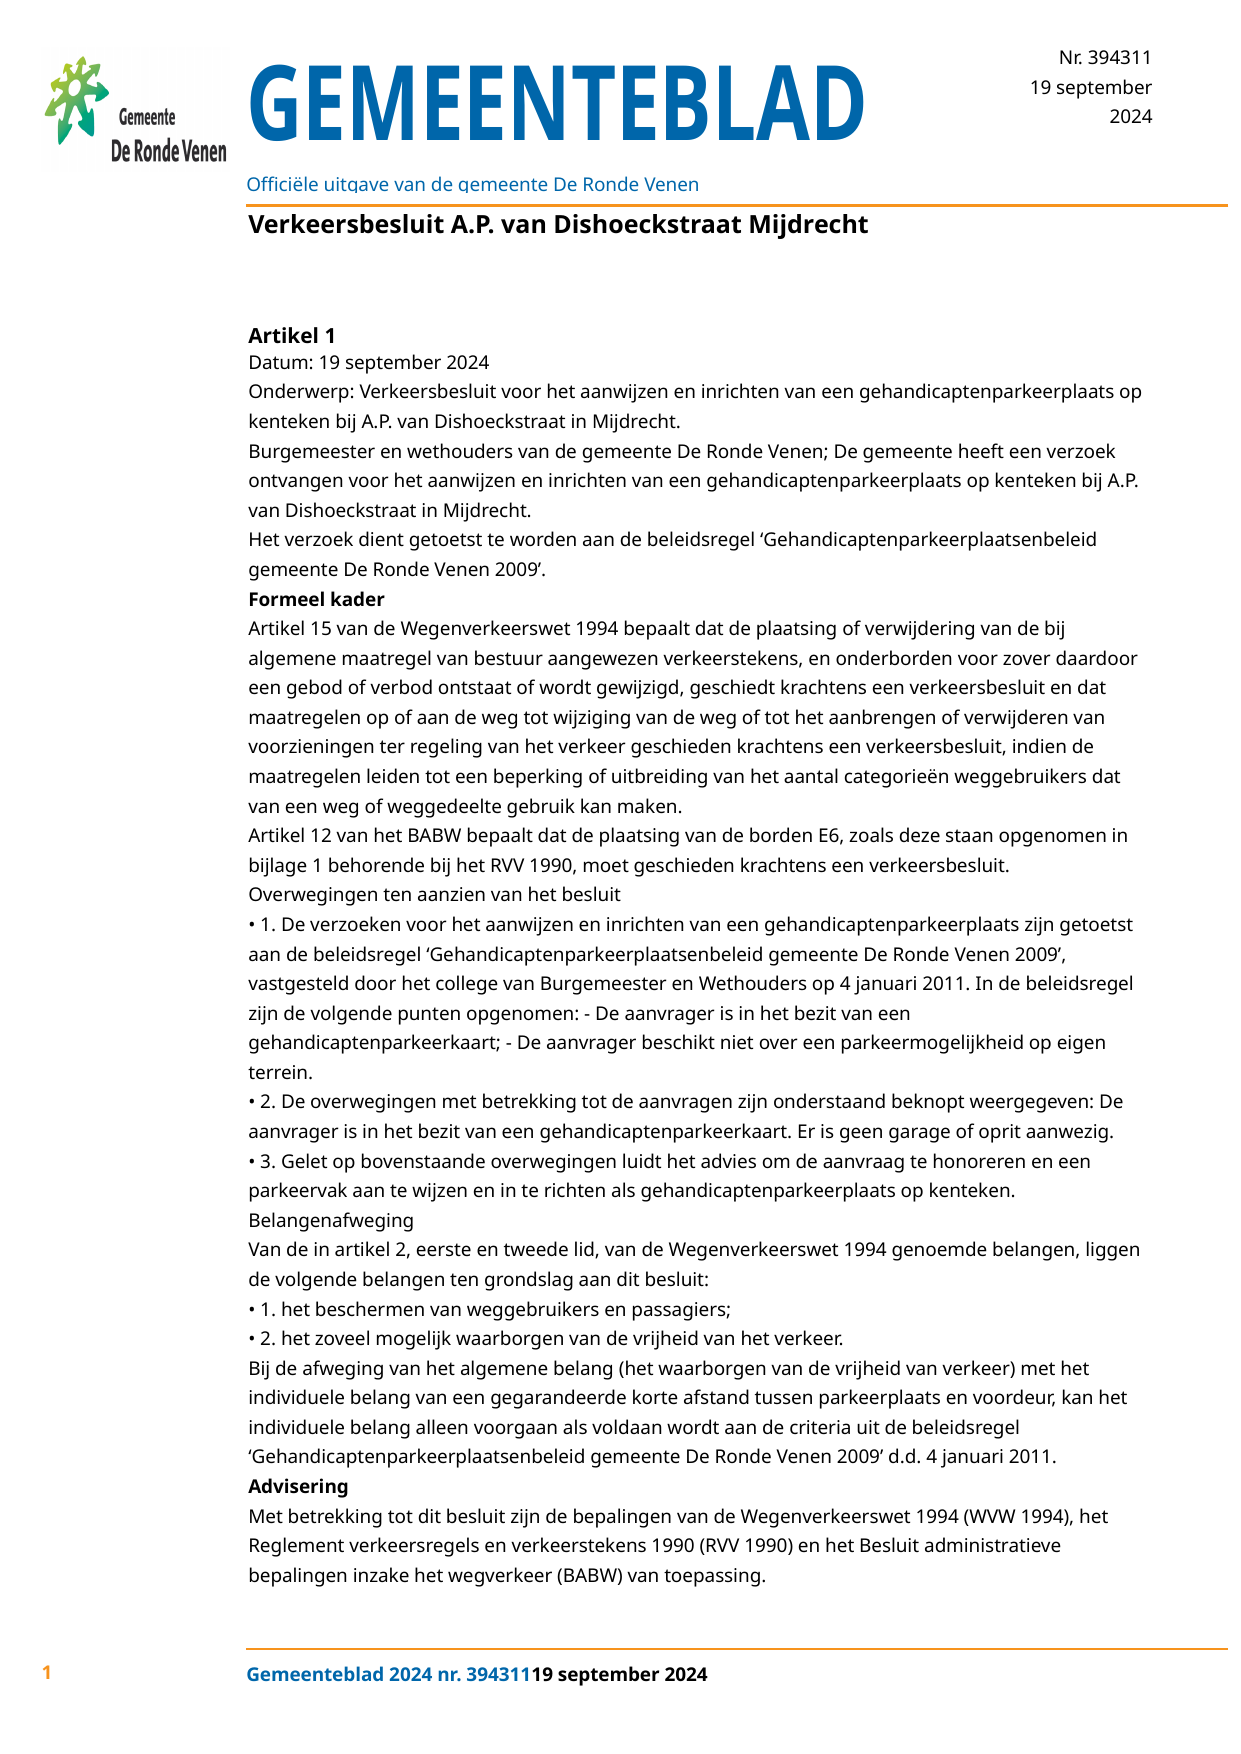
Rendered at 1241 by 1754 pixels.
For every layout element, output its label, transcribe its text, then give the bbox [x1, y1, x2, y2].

picture [41, 47, 231, 172]
text Bij de afweging van het algemene belang (het waarborgen van de vrijheid van verkeer) met het individuele belang van een gegarandeerde korte afstand tussen parkeerplaats en voordeur, kan het individuele belang alleen voorgaan als voldaan wordt aan de criteria uit de beleidsregel ‘Gehandicaptenparkeerplaatsenbeleid gemeente De Ronde Venen 2009’ d.d. 4 januari 2011. [248, 1355, 1152, 1469]
text Artikel 15 van de Wegenverkeerswet 1994 bepaalt dat de plaatsing of verwijdering van de bij algemene maatregel van bestuur aangewezen verkeerstekens, en onderborden voor zover daardoor een gebod of verbod ontstaat of wordt gewijzigd, geschiedt krachtens een verkeersbesluit en dat maatregelen op of aan de weg tot wijziging van de weg of tot het aanbrengen of verwijderen van voorzieningen ter regeling van het verkeer geschieden krachtens een verkeersbesluit, indien de maatregelen leiden tot een beperking of uitbreiding van het aantal categorieën weggebruikers dat van een weg of weggedeelte gebruik kan maken. [248, 615, 1152, 819]
text Artikel 12 van het BABW bepaalt dat de plaatsing van de borden E6, zoals deze staan opgenomen in bijlage 1 behorende bij het RVV 1990, moet geschieden krachtens een verkeersbesluit. [248, 822, 1152, 878]
text Van de in artikel 2, eerste en tweede lid, van de Wegenverkeerswet 1994 genoemde belangen, liggen de volgende belangen ten grondslag aan dit besluit: [248, 1237, 1152, 1292]
text Formeel kader [248, 586, 1152, 612]
text • 1. De verzoeken voor het aanwijzen en inrichten van een gehandicaptenparkeerplaats zijn getoetst aan de beleidsregel ‘Gehandicaptenparkeerplaatsenbeleid gemeente De Ronde Venen 2009’, vastgesteld door het college van Burgemeester en Wethouders op 4 januari 2011. In de beleidsregel zijn de volgende punten opgenomen: - De aanvrager is in het bezit van een gehandicaptenparkeerkaart; - De aanvrager beschikt niet over een parkeermogelijkheid op eigen terrein. [248, 911, 1152, 1085]
text Artikel 1 [248, 321, 1152, 349]
text Burgemeester en wethouders van de gemeente De Ronde Venen; De gemeente heeft een verzoek ontvangen voor het aanwijzen en inrichten van een gehandicaptenparkeerplaats op kenteken bij A.P. van Dishoeckstraat in Mijdrecht. [248, 438, 1152, 523]
text Overwegingen ten aanzien van het besluit [248, 882, 1152, 907]
text Datum: 19 september 2024 [248, 349, 1152, 375]
text • 1. het beschermen van weggebruikers en passagiers; [248, 1296, 1152, 1322]
text • 3. Gelet op bovenstaande overwegingen luidt het advies om de aanvraag te honoreren en een parkeervak aan te wijzen en in te richten als gehandicaptenparkeerplaats op kenteken. [248, 1148, 1152, 1203]
text • 2. De overwegingen met betrekking tot de aanvragen zijn onderstaand beknopt weergegeven: De aanvrager is in het bezit van een gehandicaptenparkeerkaart. Er is geen garage of oprit aanwezig. [248, 1089, 1152, 1144]
text Verkeersbesluit A.P. van Dishoeckstraat Mijdrecht [248, 207, 1152, 241]
text Het verzoek dient getoetst te worden aan de beleidsregel ‘Gehandicaptenparkeerplaatsenbeleid gemeente De Ronde Venen 2009’. [248, 527, 1152, 582]
text Onderwerp: Verkeersbesluit voor het aanwijzen en inrichten van een gehandicaptenparkeerplaats op kenteken bij A.P. van Dishoeckstraat in Mijdrecht. [248, 379, 1152, 434]
text • 2. het zoveel mogelijk waarborgen van de vrijheid van het verkeer. [248, 1325, 1152, 1351]
text Belangenafweging [248, 1207, 1152, 1233]
text Met betrekking tot dit besluit zijn de bepalingen van de Wegenverkeerswet 1994 (WVW 1994), het Reglement verkeersregels en verkeerstekens 1990 (RVV 1990) en het Besluit administratieve bepalingen inzake het wegverkeer (BABW) van toepassing. [248, 1503, 1152, 1588]
text Advisering [248, 1473, 1152, 1499]
